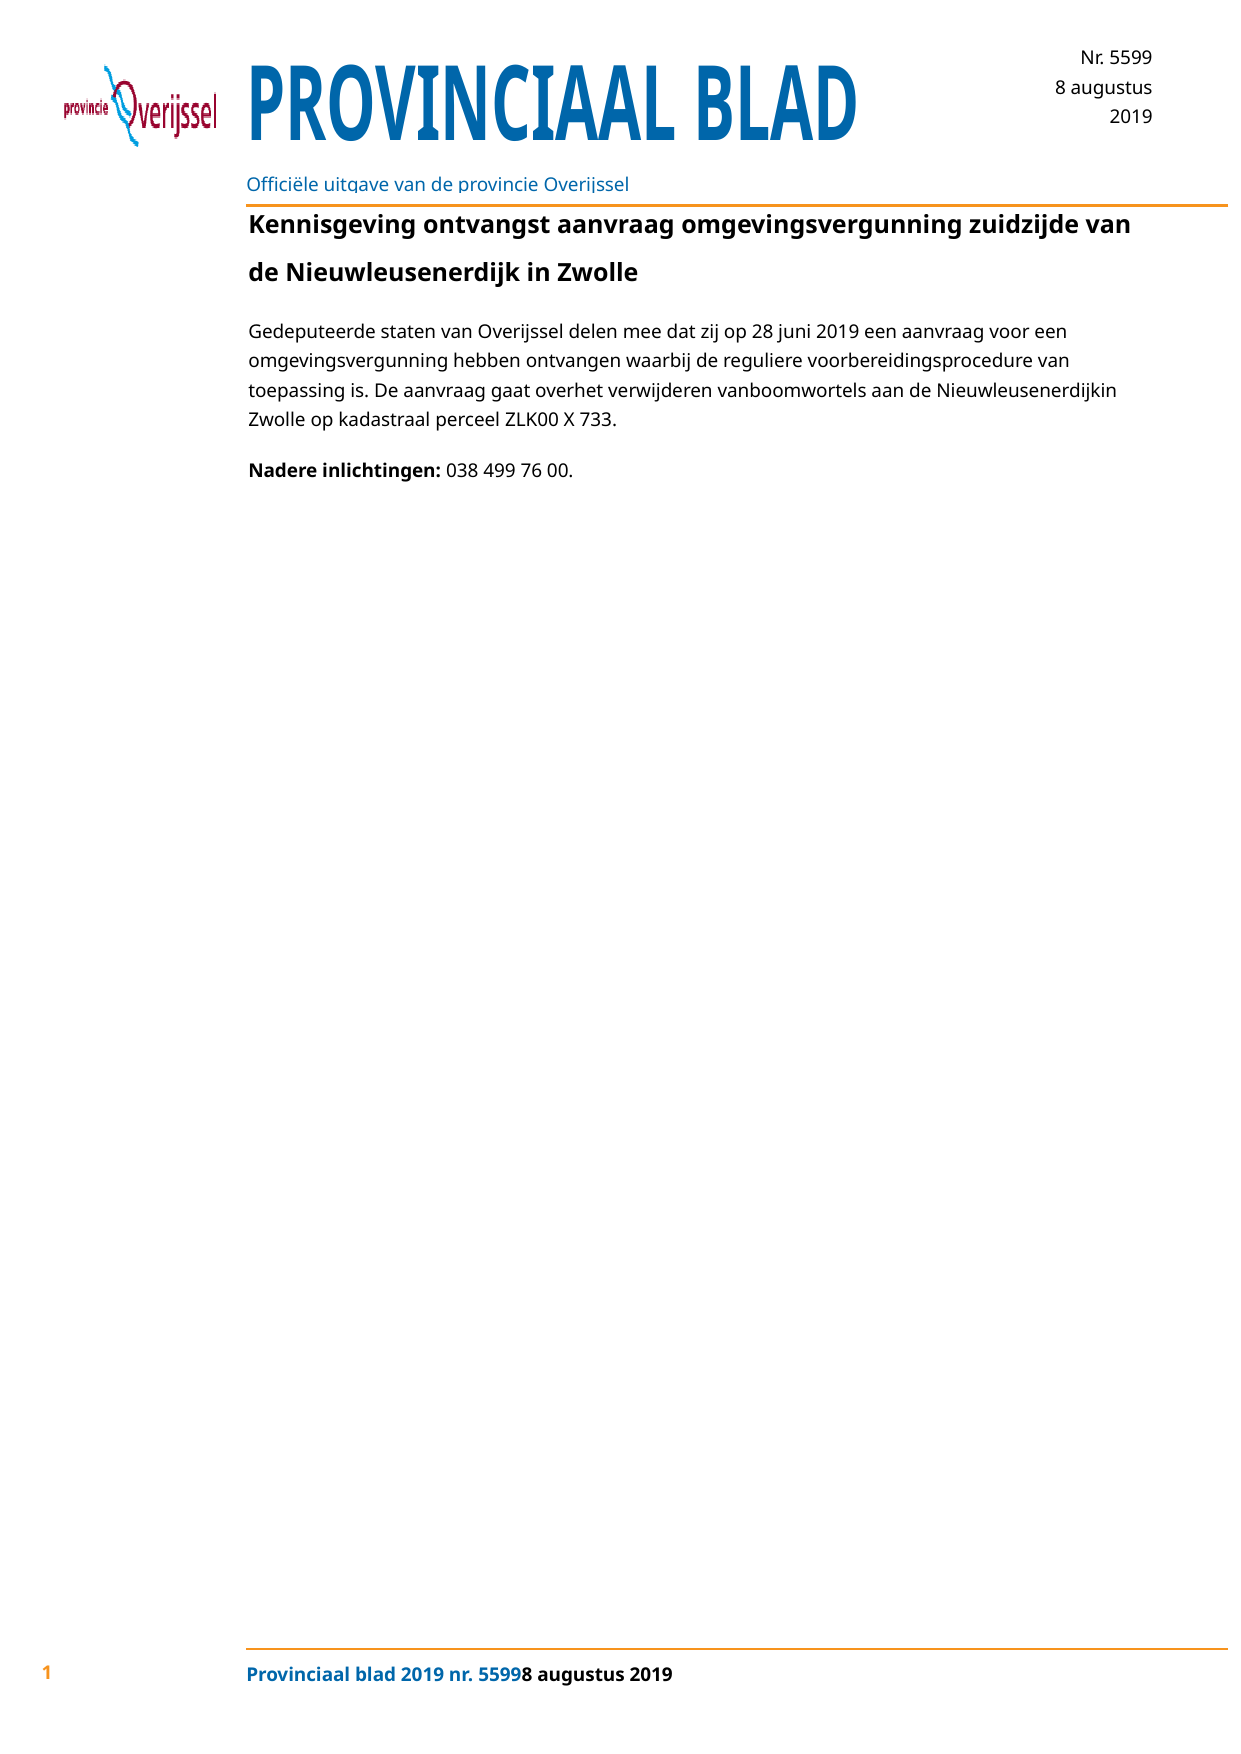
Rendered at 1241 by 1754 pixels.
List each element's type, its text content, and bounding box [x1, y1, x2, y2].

picture [41, 47, 231, 172]
text Gedeputeerde staten van Overijssel delen mee dat zij op 28 juni 2019 een aanvraag voor een omgevingsvergunning hebben ontvangen waarbij de reguliere voorbereidingsprocedure van toepassing is. De aanvraag gaat overhet verwijderen vanboomwortels aan de Nieuwleusenerdijkin Zwolle op kadastraal perceel ZLK00 X 733. [248, 318, 1152, 432]
text Nadere inlichtingen: 038 499 76 00. [248, 457, 1152, 483]
text Kennisgeving ontvangst aanvraag omgevingsvergunning zuidzijde van de Nieuwleusenerdijk in Zwolle [248, 207, 1152, 288]
